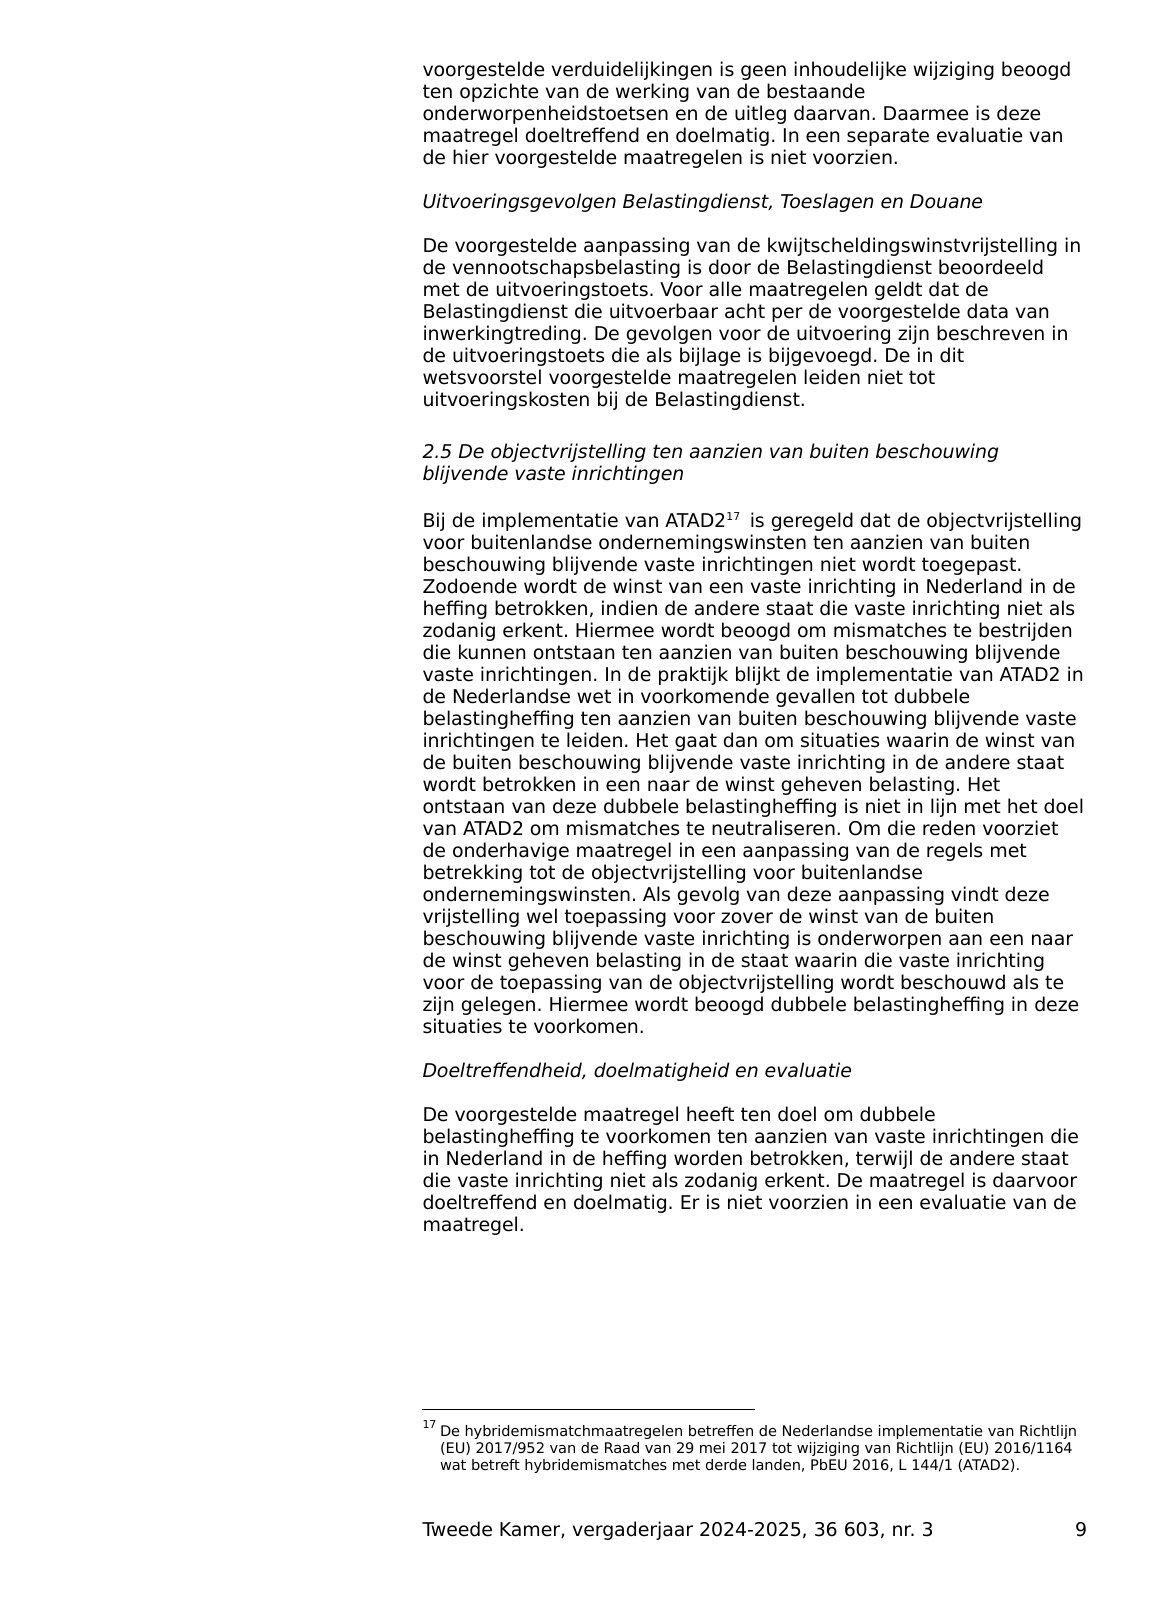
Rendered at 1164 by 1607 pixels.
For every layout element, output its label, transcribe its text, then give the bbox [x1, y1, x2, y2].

subtitle 2.5 De objectvrijstelling ten aanzien van buiten beschouwing blijvende vaste inrichtingen [422, 441, 1087, 485]
text De voorgestelde maatregel heeft ten doel om dubbele belastingheffing te voorkomen ten aanzien van vaste inrichtingen die in Nederland in de heffing worden betrokken, terwijl de andere staat die vaste inrichting niet als zodanig erkent. De maatregel is daarvoor doeltreffend en doelmatig. Er is niet voorzien in een evaluatie van de maatregel. [422, 1104, 1087, 1236]
text voorgestelde verduidelijkingen is geen inhoudelijke wijziging beoogd ten opzichte van de werking van de bestaande onderworpenheidstoetsen en de uitleg daarvan. Daarmee is deze maatregel doeltreffend en doelmatig. In een separate evaluatie van de hier voorgestelde maatregelen is niet voorzien. [422, 59, 1087, 169]
text De voorgestelde aanpassing van de kwijtscheldingswinstvrijstelling in de vennootschapsbelasting is door de Belastingdienst beoordeeld met de uitvoeringstoets. Voor alle maatregelen geldt dat de Belastingdienst die uitvoerbaar acht per de voorgestelde data van inwerkingtreding. De gevolgen voor de uitvoering zijn beschreven in de uitvoeringstoets die als bijlage is bijgevoegd. De in dit wetsvoorstel voorgestelde maatregelen leiden niet tot uitvoeringskosten bij de Belastingdienst. [422, 235, 1087, 411]
text De hybridemismatchmaatregelen betreffen de Nederlandse implementatie van Richtlijn (EU) 2017/952 van de Raad van 29 mei 2017 tot wijziging van Richtlijn (EU) 2016/1164 wat betreft hybridemismatches met derde landen, PbEU 2016, L 144/1 (ATAD2). [422, 1418, 1087, 1474]
subtitle Uitvoeringsgevolgen Belastingdienst, Toeslagen en Douane [422, 191, 1087, 213]
text Bij de implementatie van ATAD2 is geregeld dat de objectvrijstelling voor buitenlandse ondernemingswinsten ten aanzien van buiten beschouwing blijvende vaste inrichtingen niet wordt toegepast. Zodoende wordt de winst van een vaste inrichting in Nederland in de heffing betrokken, indien de andere staat die vaste inrichting niet als zodanig erkent. Hiermee wordt beoogd om mismatches te bestrijden die kunnen ontstaan ten aanzien van buiten beschouwing blijvende vaste inrichtingen. In de praktijk blijkt de implementatie van ATAD2 in de Nederlandse wet in voorkomende gevallen tot dubbele belastingheffing ten aanzien van buiten beschouwing blijvende vaste inrichtingen te leiden. Het gaat dan om situaties waarin de winst van de buiten beschouwing blijvende vaste inrichting in de andere staat wordt betrokken in een naar de winst geheven belasting. Het ontstaan van deze dubbele belastingheffing is niet in lijn met het doel van ATAD2 om mismatches te neutraliseren. Om die reden voorziet de onderhavige maatregel in een aanpassing van de regels met betrekking tot de objectvrijstelling voor buitenlandse ondernemingswinsten. Als gevolg van deze aanpassing vindt deze vrijstelling wel toepassing voor zover de winst van de buiten beschouwing blijvende vaste inrichting is onderworpen aan een naar de winst geheven belasting in de staat waarin die vaste inrichting voor de toepassing van de objectvrijstelling wordt beschouwd als te zijn gelegen. Hiermee wordt beoogd dubbele belastingheffing in deze situaties te voorkomen. [422, 510, 1087, 1038]
subtitle Doeltreffendheid, doelmatigheid en evaluatie [422, 1060, 1087, 1082]
